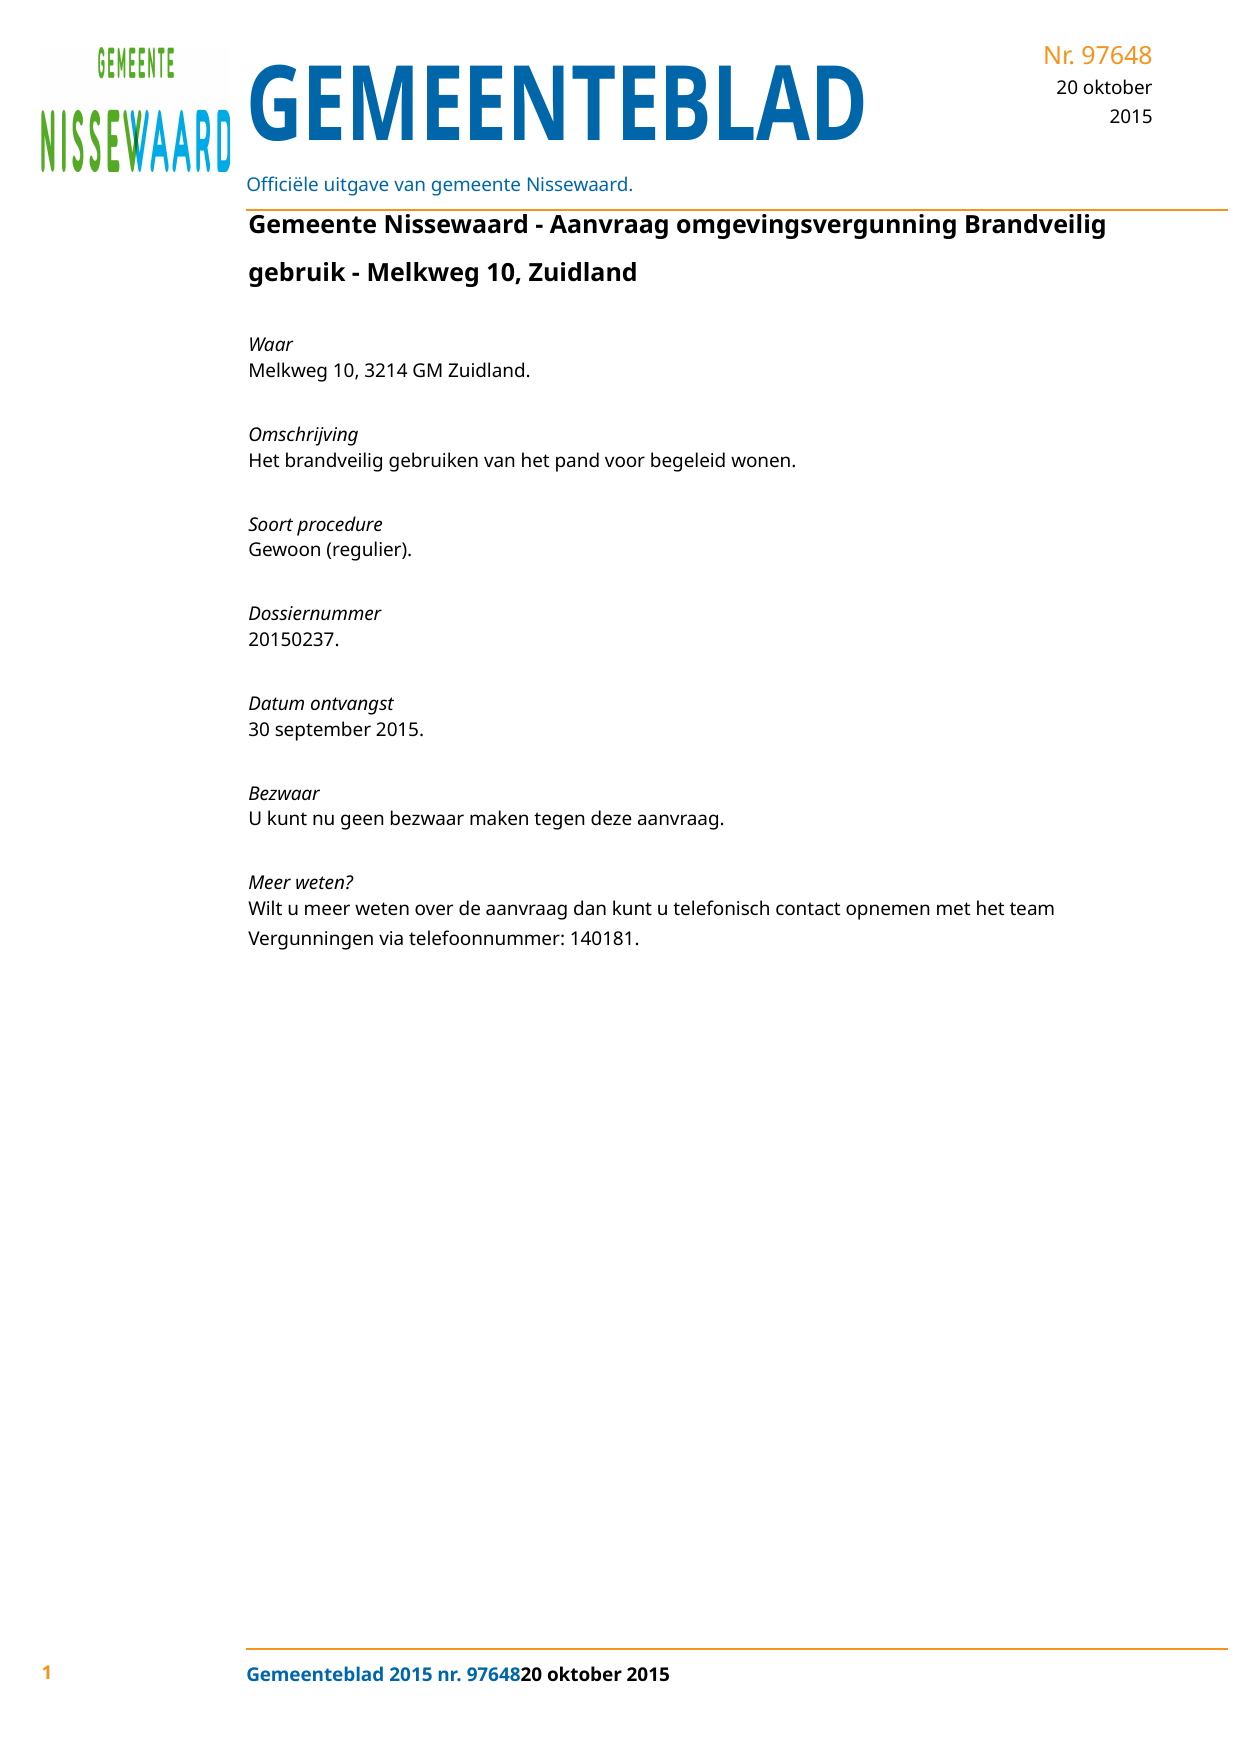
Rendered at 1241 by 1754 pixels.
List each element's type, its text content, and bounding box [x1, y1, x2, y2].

text Soort procedure [248, 511, 1152, 537]
text 20150237. [248, 626, 1152, 652]
picture [154, 157, 165, 172]
text Waar [248, 331, 1152, 357]
text Gewoon (regulier). [248, 537, 1152, 562]
picture [41, 47, 231, 172]
text 30 september 2015. [248, 716, 1152, 742]
text Het brandveilig gebruiken van het pand voor begeleid wonen. [248, 447, 1152, 473]
text Gemeente Nissewaard - Aanvraag omgevingsvergunning Brandveilig gebruik - Melkweg 10, Zuidland [248, 211, 1152, 288]
text Dossiernummer [248, 601, 1152, 626]
text Bezwaar [248, 780, 1152, 806]
text Omschrijving [248, 421, 1152, 447]
picture [200, 151, 206, 172]
text U kunt nu geen bezwaar maken tegen deze aanvraag. [248, 806, 1152, 831]
text Meer weten? [248, 869, 1152, 895]
picture [176, 157, 187, 172]
picture [222, 122, 227, 160]
text Datum ontvangst [248, 690, 1152, 716]
picture [201, 122, 206, 138]
text Wilt u meer weten over de aanvraag dan kunt u telefonisch contact opnemen met het team Vergunningen via telefoonnummer: 140181. [248, 895, 1152, 951]
text Melkweg 10, 3214 GM Zuidland. [248, 357, 1152, 383]
